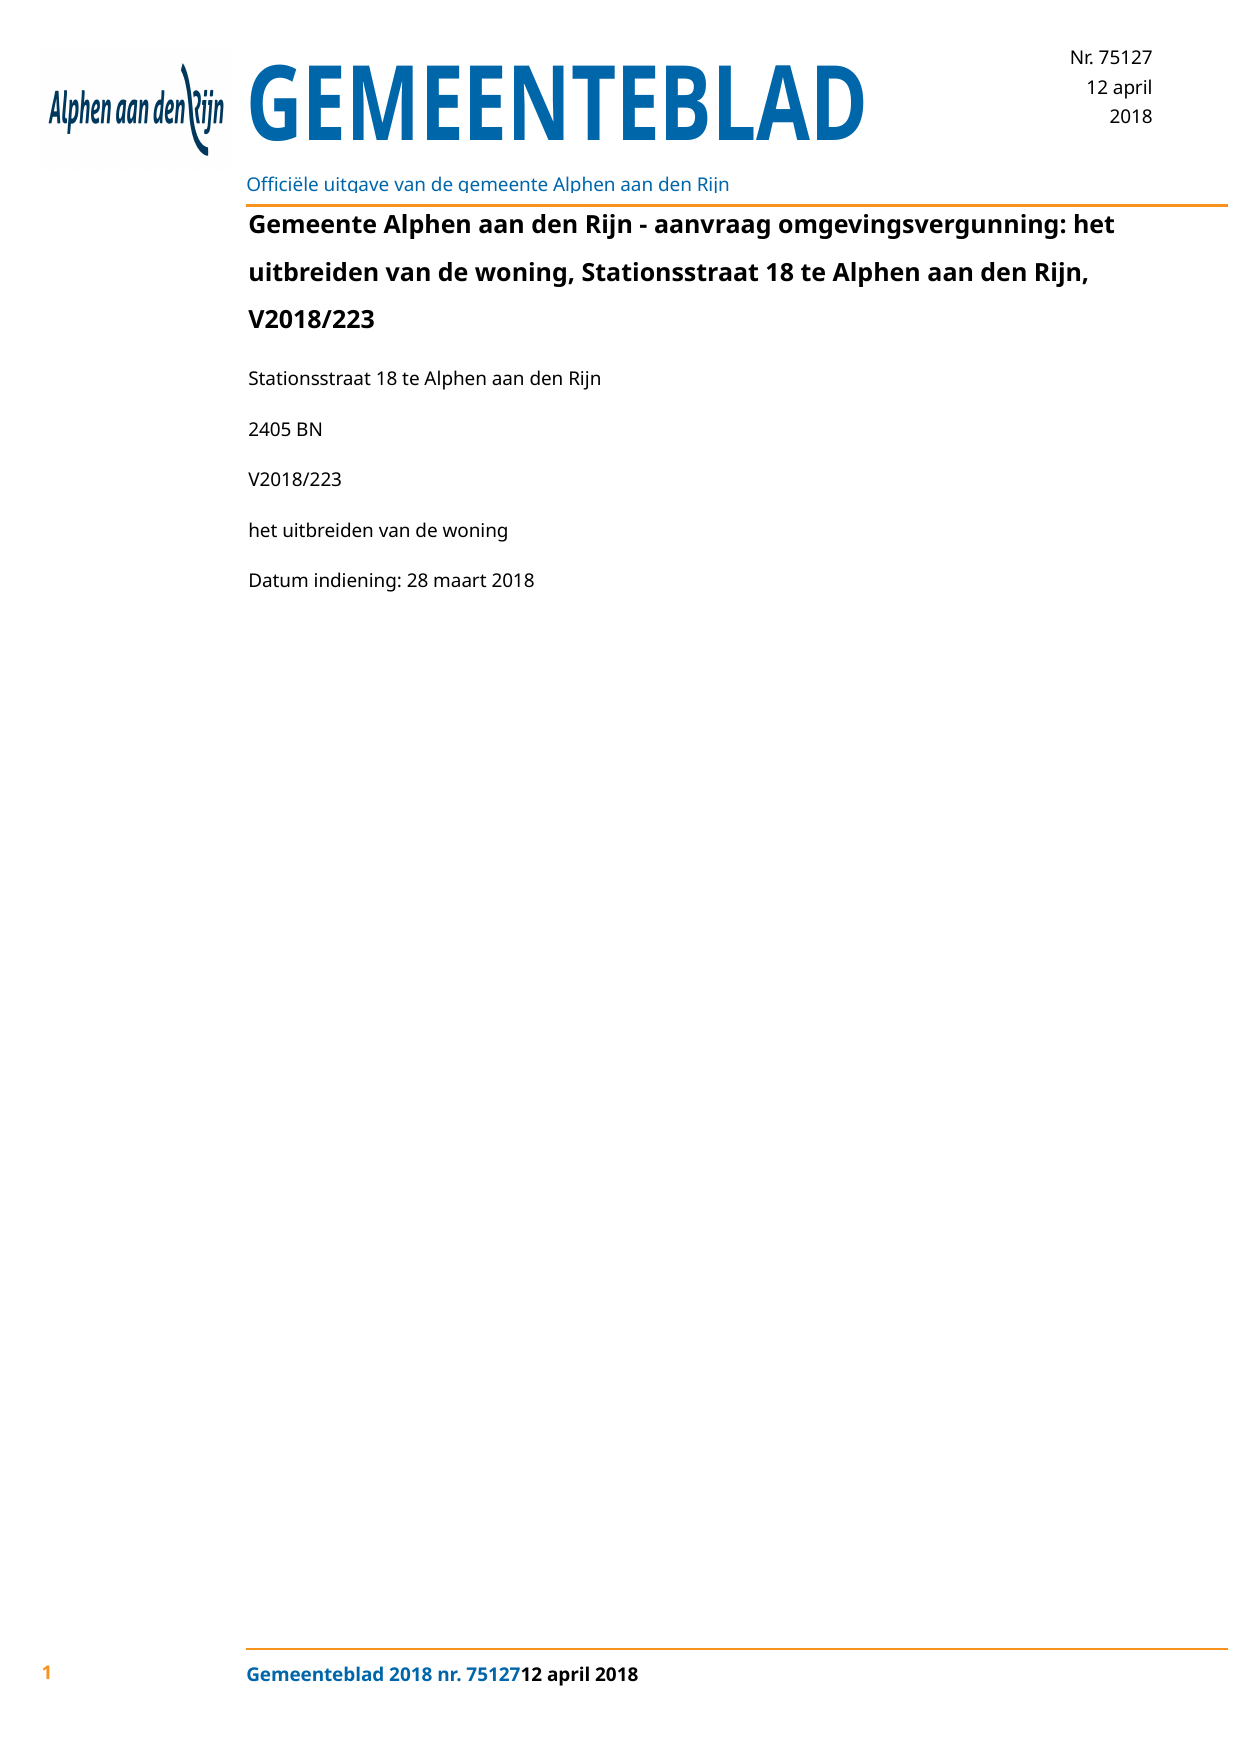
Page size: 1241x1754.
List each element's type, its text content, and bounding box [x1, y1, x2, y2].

text Gemeente Alphen aan den Rijn - aanvraag omgevingsvergunning: het uitbreiden van de woning, Stationsstraat 18 te Alphen aan den Rijn, V2018/223 [248, 207, 1152, 336]
text 2405 BN [248, 416, 1152, 442]
picture [41, 47, 231, 172]
text Stationsstraat 18 te Alphen aan den Rijn [248, 366, 1152, 391]
text het uitbreiden van de woning [248, 517, 1152, 542]
text Datum indiening: 28 maart 2018 [248, 567, 1152, 593]
text V2018/223 [248, 466, 1152, 492]
